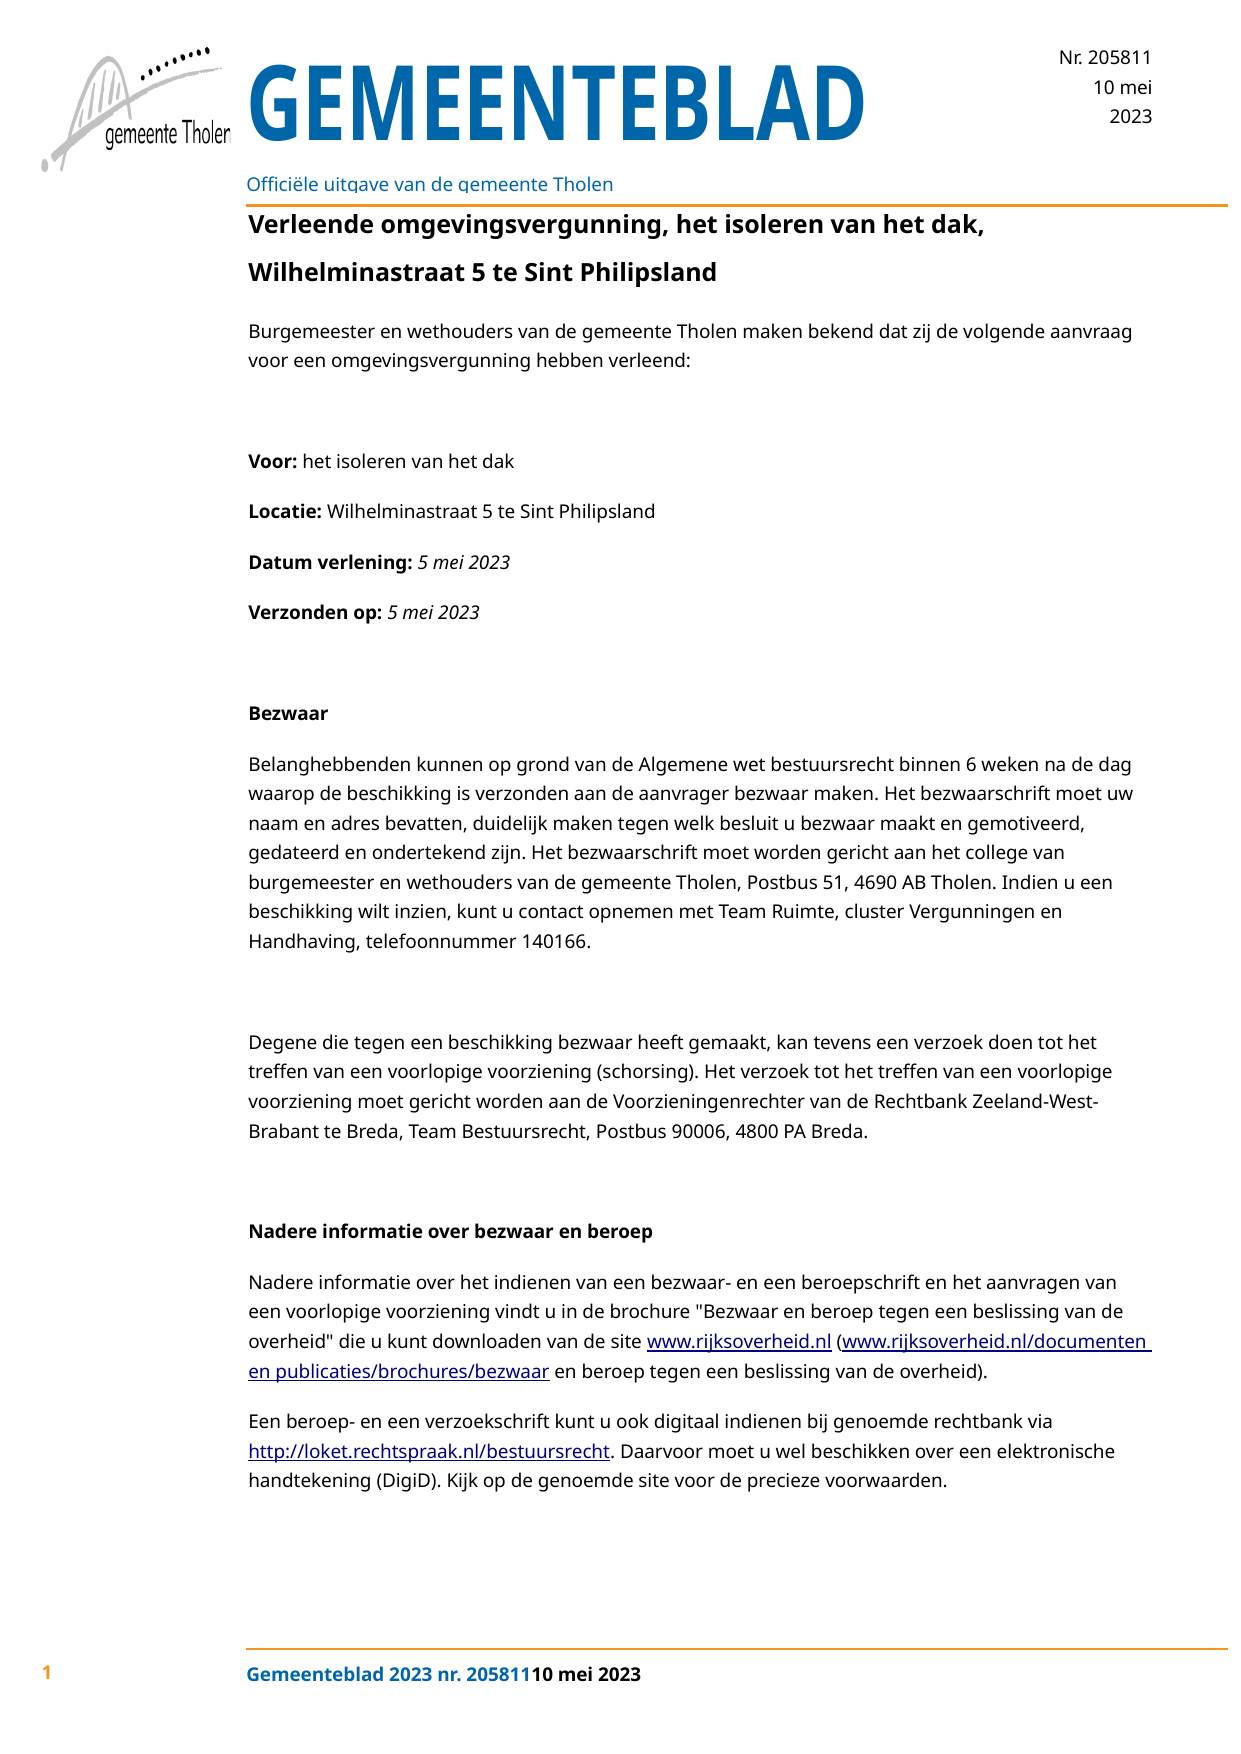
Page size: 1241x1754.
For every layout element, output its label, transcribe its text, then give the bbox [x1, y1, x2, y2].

text Datum verlening: 5 mei 2023 [248, 549, 1152, 575]
text Verzonden op: 5 mei 2023 [248, 599, 1152, 625]
text Voor: het isoleren van het dak [248, 448, 1152, 474]
text Verleende omgevingsvergunning, het isoleren van het dak, Wilhelminastraat 5 te Sint Philipsland [248, 207, 1152, 288]
text Een beroep- en een verzoekschrift kunt u ook digitaal indienen bij genoemde rechtbank via http://loket.rechtspraak.nl/bestuursrecht. Daarvoor moet u wel beschikken over een elektronische handtekening (DigiD). Kijk op de genoemde site voor de precieze voorwaarden. [248, 1408, 1152, 1493]
text Belanghebbenden kunnen op grond van de Algemene wet bestuursrecht binnen 6 weken na de dag waarop de beschikking is verzonden aan de aanvrager bezwaar maken. Het bezwaarschrift moet uw naam en adres bevatten, duidelijk maken tegen welk besluit u bezwaar maakt en gemotiveerd, gedateerd en ondertekend zijn. Het bezwaarschrift moet worden gericht aan het college van burgemeester en wethouders van de gemeente Tholen, Postbus 51, 4690 AB Tholen. Indien u een beschikking wilt inzien, kunt u contact opnemen met Team Ruimte, cluster Vergunningen en Handhaving, telefoonnummer 140166. [248, 751, 1152, 954]
text Bezwaar [248, 700, 1152, 726]
text Degene die tegen een beschikking bezwaar heeft gemaakt, kan tevens een verzoek doen tot het treffen van een voorlopige voorziening (schorsing). Het verzoek tot het treffen van een voorlopige voorziening moet gericht worden aan de Voorzieningenrechter van de Rechtbank Zeeland-West-Brabant te Breda, Team Bestuursrecht, Postbus 90006, 4800 PA Breda. [248, 1029, 1152, 1144]
text Nadere informatie over het indienen van een bezwaar- en een beroepschrift en het aanvragen van een voorlopige voorziening vindt u in de brochure "Bezwaar en beroep tegen een beslissing van de overheid" die u kunt downloaden van de site www.rijksoverheid.nl (www.rijksoverheid.nl/documenten en publicaties/brochures/bezwaar en beroep tegen een beslissing van de overheid). [248, 1269, 1152, 1384]
picture [41, 47, 231, 172]
text Burgemeester en wethouders van de gemeente Tholen maken bekend dat zij de volgende aanvraag voor een omgevingsvergunning hebben verleend: [248, 318, 1152, 373]
text Locatie: Wilhelminastraat 5 te Sint Philipsland [248, 499, 1152, 524]
text Nadere informatie over bezwaar en beroep [248, 1219, 1152, 1244]
